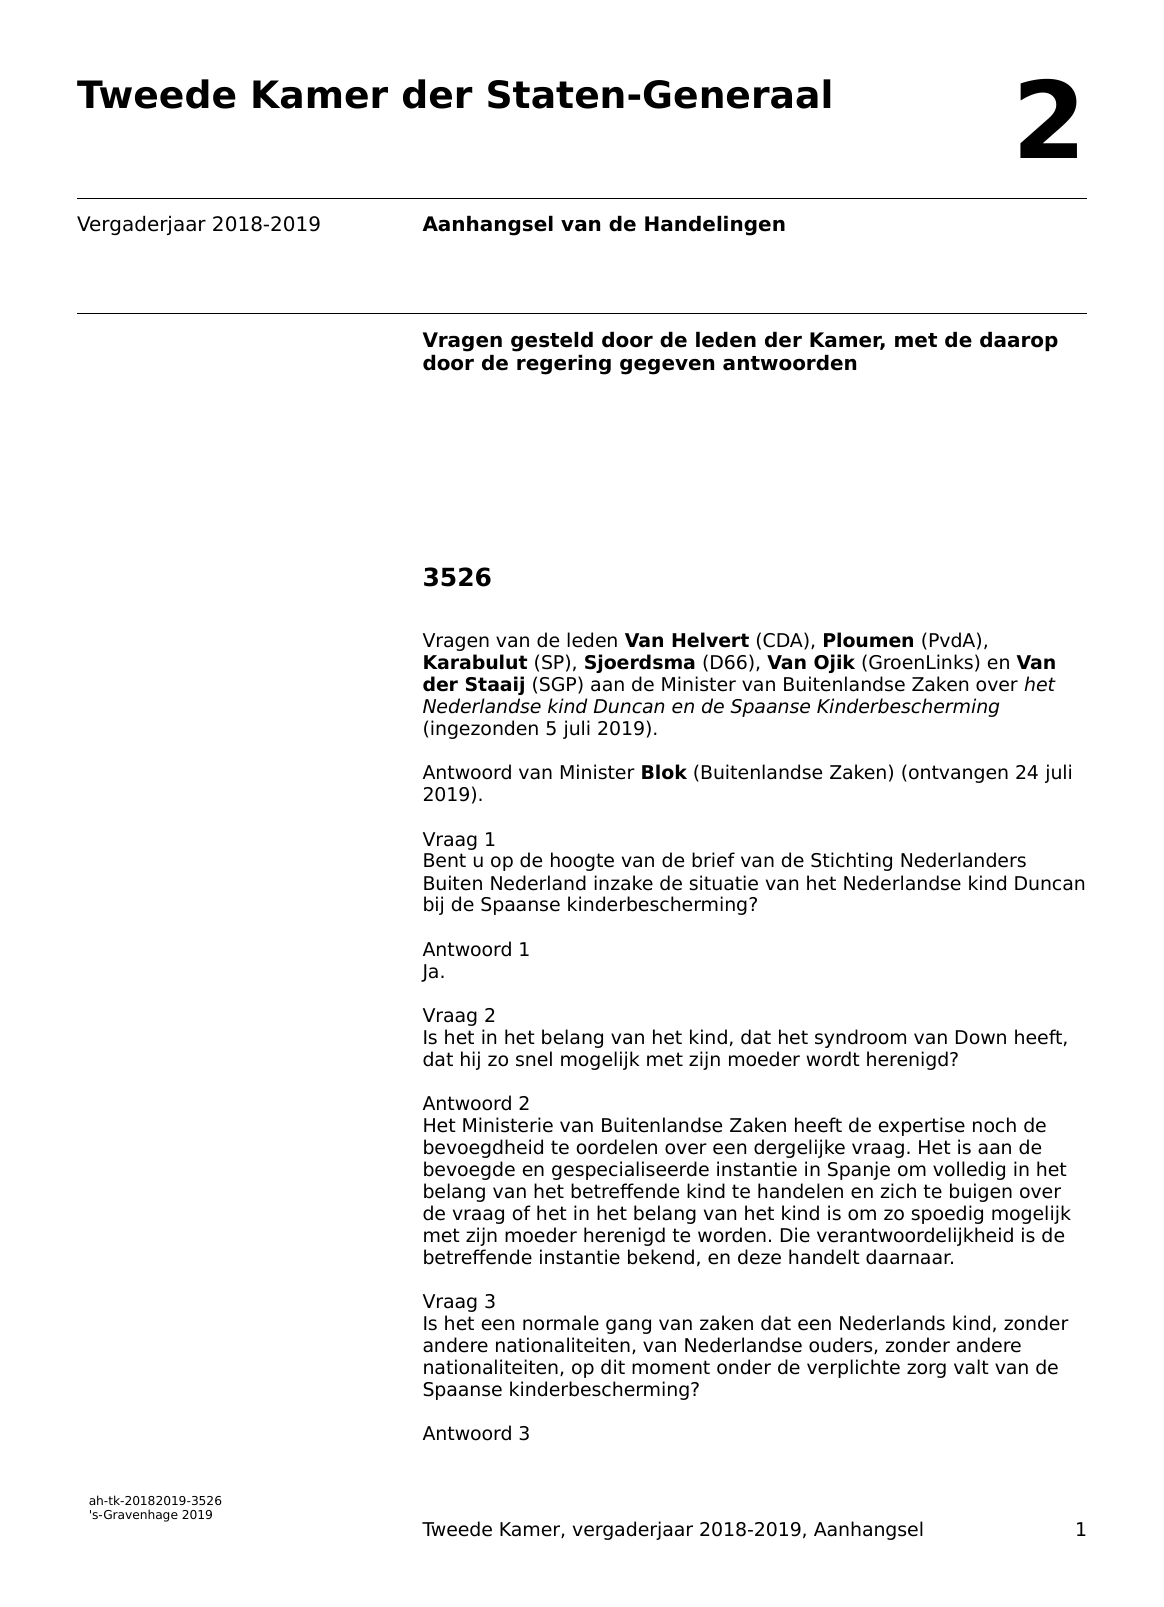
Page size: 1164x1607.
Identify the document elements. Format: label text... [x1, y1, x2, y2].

table_cell [77, 314, 422, 375]
table_cell Vergaderjaar 2018-2019 [77, 199, 422, 313]
text Is het in het belang van het kind, dat het syndroom van Down heeft, dat hij zo snel mogelijk met zijn moeder wordt herenigd? [422, 1027, 1087, 1071]
text 3526 [422, 563, 1087, 592]
text Antwoord 2 [422, 1093, 1087, 1115]
text Bent u op de hoogte van de brief van de Stichting Nederlanders Buiten Nederland inzake de situatie van het Nederlandse kind Duncan bij de Spaanse kinderbescherming? [422, 850, 1087, 916]
text Vraag 3 [422, 1291, 1087, 1313]
text 's-Gravenhage 2019 [88, 1508, 323, 1522]
text ah-tk-20182019-3526 [88, 1494, 323, 1508]
text Antwoord 1 [422, 938, 1087, 961]
text Is het een normale gang van zaken dat een Nederlands kind, zonder andere nationaliteiten, van Nederlandse ouders, zonder andere nationaliteiten, op dit moment onder de verplichte zorg valt van de Spaanse kinderbescherming? [422, 1313, 1087, 1401]
text Ja. [422, 961, 1087, 982]
text Het Ministerie van Buitenlandse Zaken heeft de expertise noch de bevoegdheid te oordelen over een dergelijke vraag. Het is aan de bevoegde en gespecialiseerde instantie in Spanje om volledig in het belang van het betreffende kind te handelen en zich te buigen over de vraag of het in het belang van het kind is om zo spoedig mogelijk met zijn moeder herenigd te worden. Die verantwoordelijkheid is de betreffende instantie bekend, en deze handelt daarnaar. [422, 1115, 1087, 1269]
table_header 2 [886, 59, 1087, 198]
text Vragen van de leden Van Helvert (CDA), Ploumen (PvdA), Karabulut (SP), Sjoerdsma (D66), Van Ojik (GroenLinks) en Van der Staaij (SGP) aan de Minister van Buitenlandse Zaken over het Nederlandse kind Duncan en de Spaanse Kinderbescherming (ingezonden 5 juli 2019). [422, 630, 1087, 740]
text Vraag 1 [422, 828, 1087, 850]
text Antwoord van Minister Blok (Buitenlandse Zaken) (ontvangen 24 juli 2019). [422, 762, 1087, 806]
text Vraag 2 [422, 1005, 1087, 1027]
table_cell Aanhangsel van de Handelingen [422, 199, 1087, 313]
text Antwoord 3 [422, 1423, 1087, 1445]
table_cell Vragen gesteld door de leden der Kamer, met de daarop door de regering gegeven antwoorden [422, 314, 1087, 375]
table_header Tweede Kamer der Staten-Generaal [77, 59, 886, 198]
